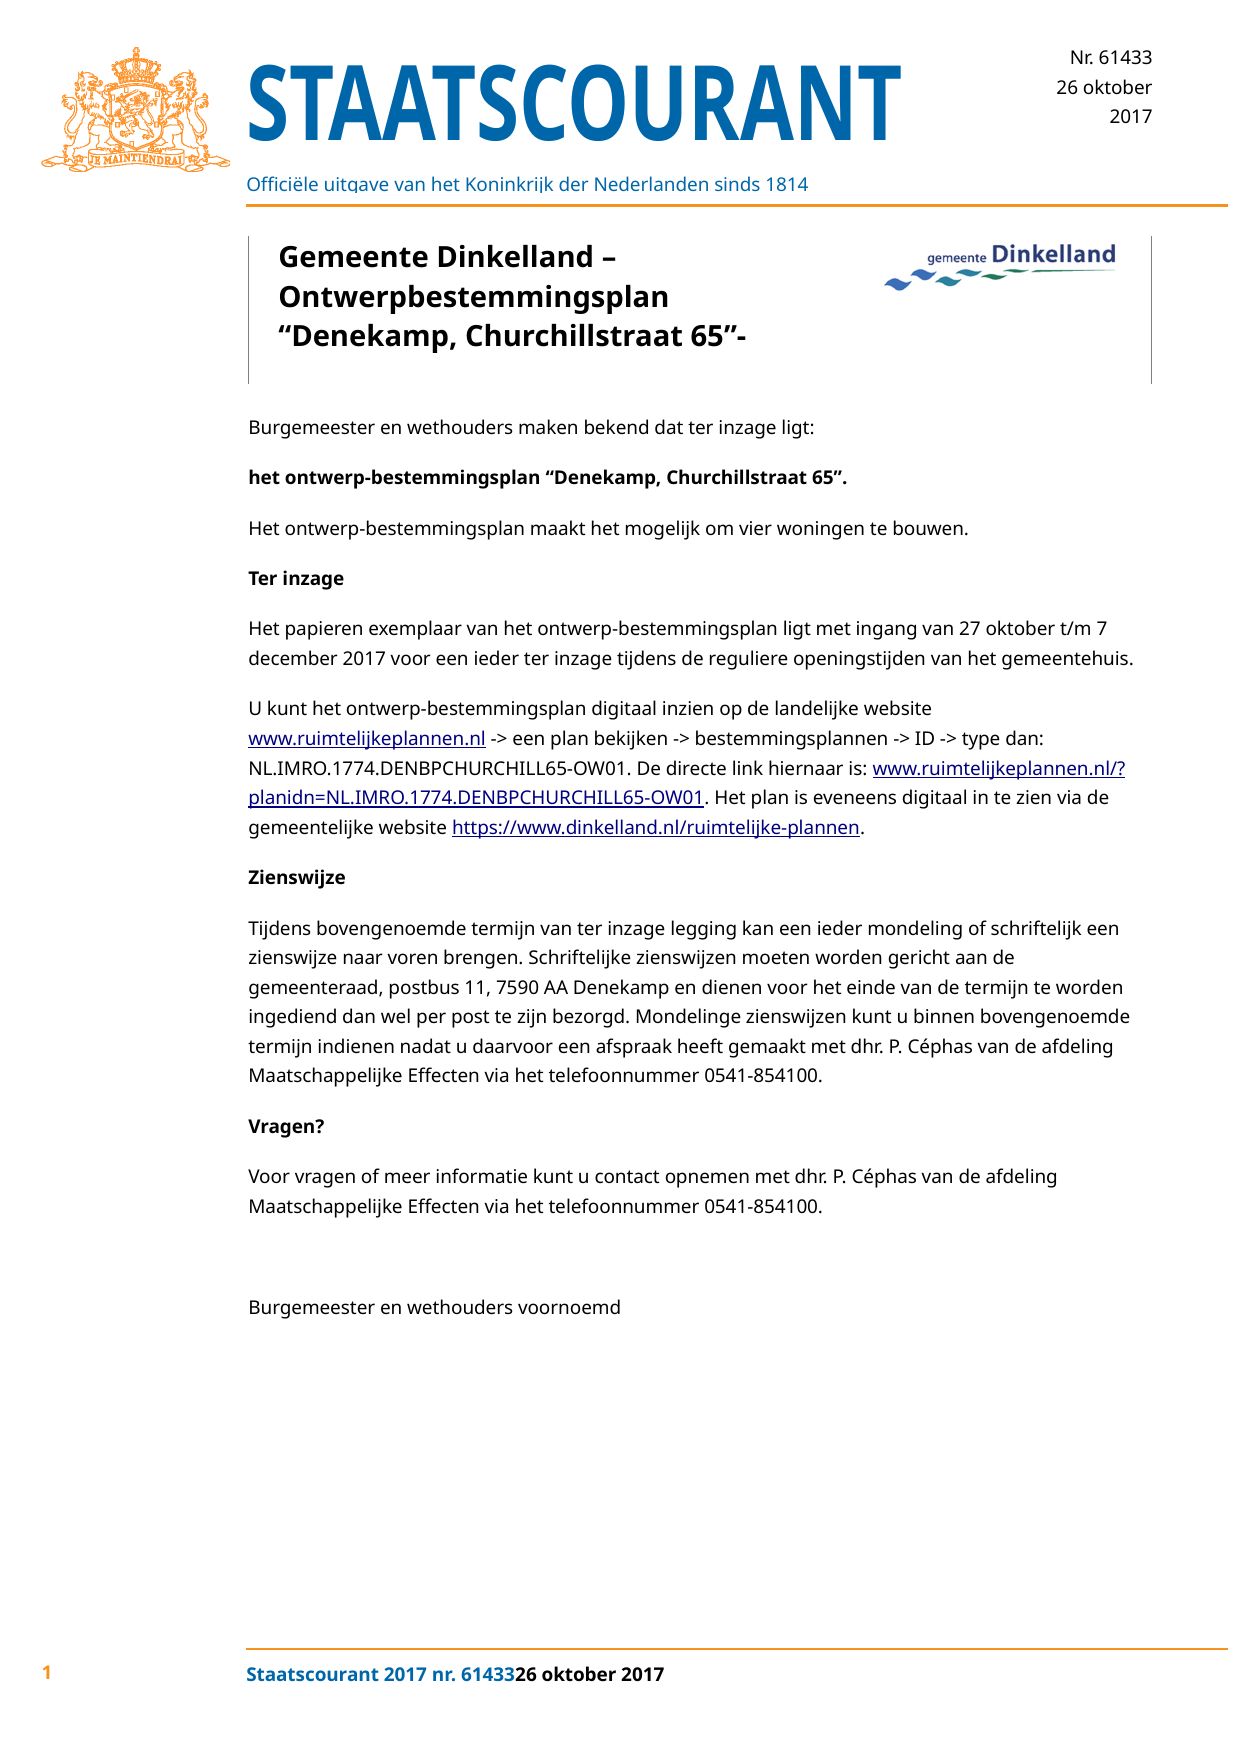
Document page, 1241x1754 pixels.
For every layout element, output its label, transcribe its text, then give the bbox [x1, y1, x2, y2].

text Zienswijze [248, 864, 1152, 890]
picture [41, 47, 231, 172]
text Tijdens bovengenoemde termijn van ter inzage legging kan een ieder mondeling of schriftelijk een zienswijze naar voren brengen. Schriftelijke zienswijzen moeten worden gericht aan de gemeenteraad, postbus 11, 7590 AA Denekamp en dienen voor het einde van de termijn te worden ingediend dan wel per post te zijn bezorgd. Mondelinge zienswijzen kunt u binnen bovengenoemde termijn indienen nadat u daarvoor een afspraak heeft gemaakt met dhr. P. Céphas van de afdeling Maatschappelijke Effecten via het telefoonnummer 0541-854100. [248, 915, 1152, 1088]
text Het papieren exemplaar van het ontwerp-bestemmingsplan ligt met ingang van 27 oktober t/m 7 december 2017 voor een ieder ter inzage tijdens de reguliere openingstijden van het gemeentehuis. [248, 616, 1152, 671]
text Voor vragen of meer informatie kunt u contact opnemen met dhr. P. Céphas van de afdeling Maatschappelijke Effecten via het telefoonnummer 0541-854100. [248, 1163, 1152, 1219]
text het ontwerp-bestemmingsplan “Denekamp, Churchillstraat 65”. [248, 464, 1152, 490]
text Burgemeester en wethouders voornoemd [248, 1294, 1152, 1320]
text Burgemeester en wethouders maken bekend dat ter inzage ligt: [248, 414, 1152, 440]
text Het ontwerp-bestemmingsplan maakt het mogelijk om vier woningen te bouwen. [248, 515, 1152, 541]
text Vragen? [248, 1113, 1152, 1139]
picture [882, 236, 1119, 296]
text Ter inzage [248, 565, 1152, 591]
text U kunt het ontwerp-bestemmingsplan digitaal inzien op de landelijke website www.ruimtelijkeplannen.nl -> een plan bekijken -> bestemmingsplannen -> ID -> type dan: NL.IMRO.1774.DENBPCHURCHILL65-OW01. De directe link hiernaar is: www.ruimtelijkeplannen.nl/?planidn=NL.IMRO.1774.DENBPCHURCHILL65-OW01. Het plan is eveneens digitaal in te zien via de gemeentelijke website https://www.dinkelland.nl/ruimtelijke-plannen. [248, 696, 1152, 840]
table_header Gemeente Dinkelland – Ontwerpbestemmingsplan “Denekamp, Churchillstraat 65”- [249, 236, 850, 384]
table_header [850, 236, 1151, 384]
